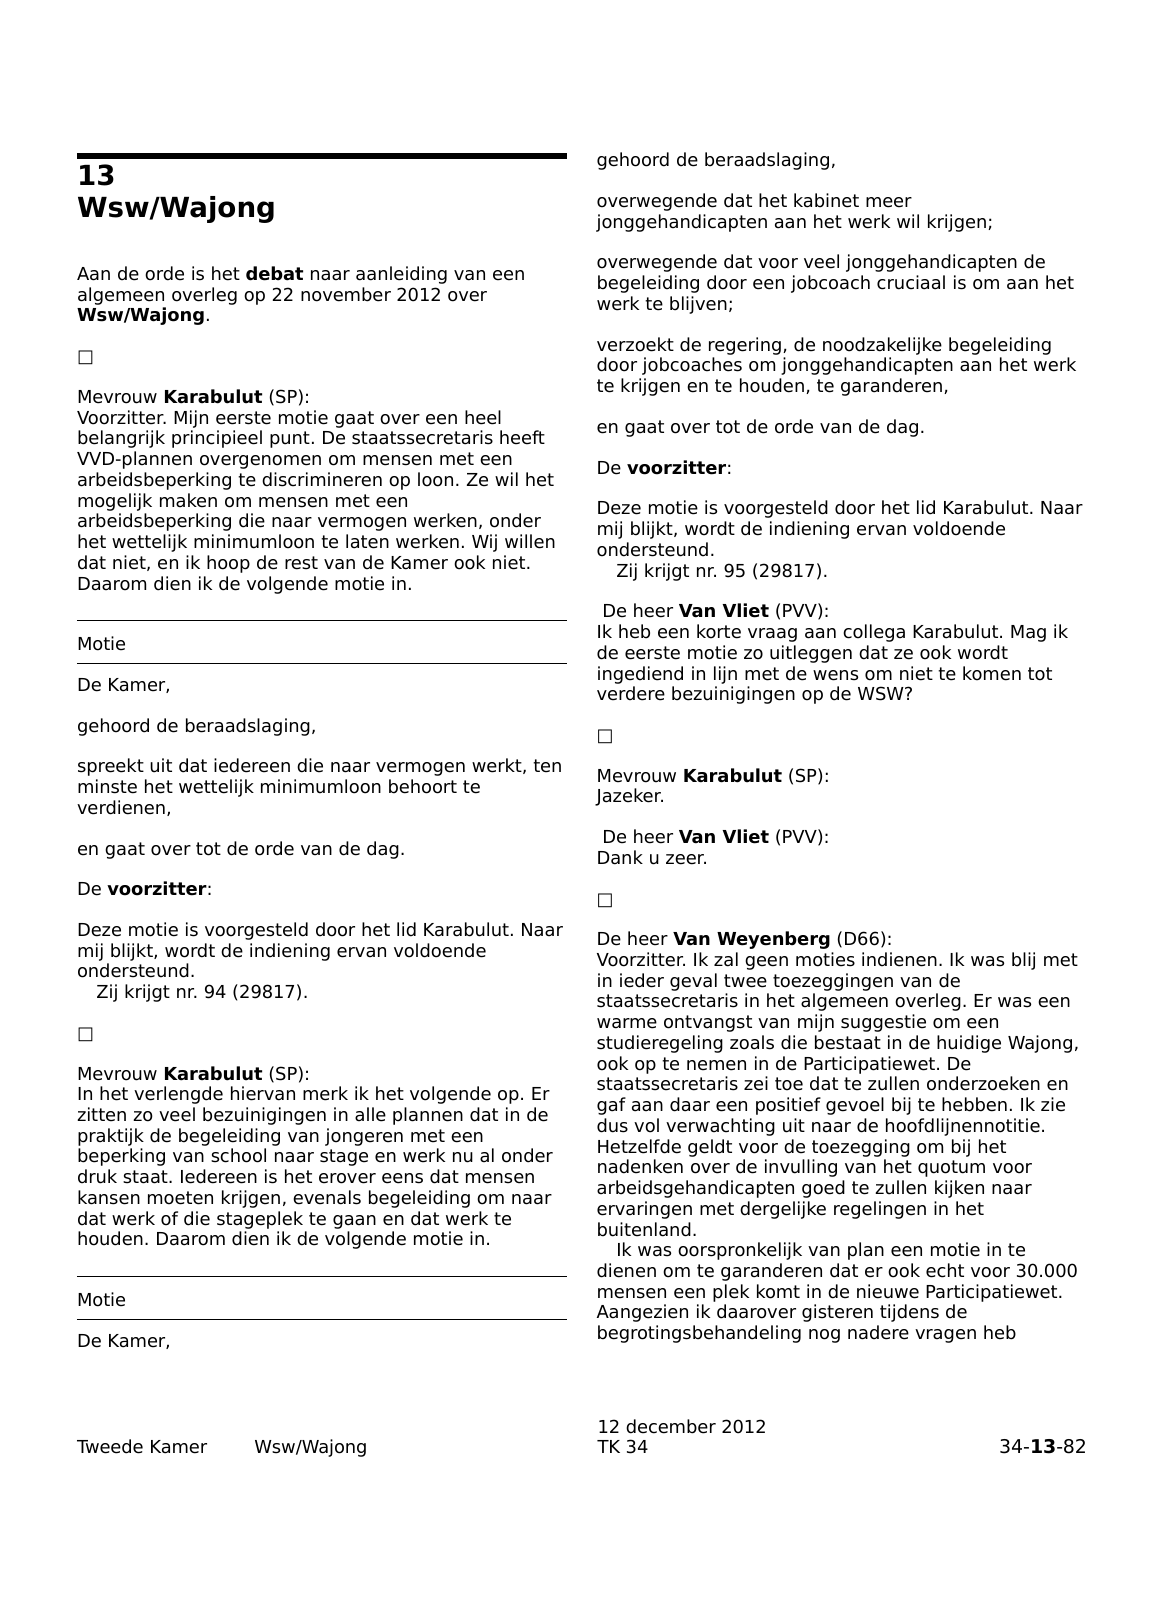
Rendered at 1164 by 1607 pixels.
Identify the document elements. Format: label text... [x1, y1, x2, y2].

text De Kamer, [77, 675, 567, 695]
text Zij krijgt nr. 95 (29817). [596, 560, 1087, 581]
text De voorzitter: [596, 457, 1087, 478]
text De heer Van Weyenberg (D66): [596, 929, 1087, 950]
text Voorzitter. Mijn eerste motie gaat over een heel belangrijk principieel punt. De staatssecretaris heeft VVD-plannen overgenomen om mensen met een arbeidsbeperking te discrimineren op loon. Ze wil het mogelijk maken om mensen met een arbeidsbeperking die naar vermogen werken, onder het wettelijk minimumloon te laten werken. Wij willen dat niet, en ik hoop de rest van de Kamer ook niet. Daarom dien ik de volgende motie in. [77, 407, 567, 594]
text De Kamer, [77, 1331, 567, 1351]
text Deze motie is voorgesteld door het lid Karabulut. Naar mij blijkt, wordt de indiening ervan voldoende ondersteund. [596, 498, 1087, 560]
text Mevrouw Karabulut (SP): [77, 1063, 567, 1084]
text □ [596, 888, 1087, 909]
text In het verlengde hiervan merk ik het volgende op. Er zitten zo veel bezuinigingen in alle plannen dat in de praktijk de begeleiding van jongeren met een beperking van school naar stage en werk nu al onder druk staat. Iedereen is het erover eens dat mensen kansen moeten krijgen, evenals begeleiding om naar dat werk of die stageplek te gaan en dat werk te houden. Daarom dien ik de volgende motie in. [77, 1084, 567, 1250]
text □ [596, 725, 1087, 746]
text Motie [77, 1290, 567, 1311]
text □ [77, 1023, 567, 1043]
text overwegende dat het kabinet meer jonggehandicapten aan het werk wil krijgen; [596, 191, 1087, 232]
title 13 Wsw/Wajong [77, 159, 567, 224]
text □ [77, 346, 567, 367]
text Dank u zeer. [596, 848, 1087, 868]
text De voorzitter: [77, 879, 567, 900]
text Motie [77, 634, 567, 655]
text verzoekt de regering, de noodzakelijke begeleiding door jobcoaches om jonggehandicapten aan het werk te krijgen en te houden, te garanderen, [596, 334, 1087, 397]
text Ik was oorspronkelijk van plan een motie in te dienen om te garanderen dat er ook echt voor 30.000 mensen een plek komt in de nieuwe Participatiewet. Aangezien ik daarover gisteren tijdens de begrotingsbehandeling nog nadere vragen heb [596, 1240, 1087, 1344]
text Deze motie is voorgesteld door het lid Karabulut. Naar mij blijkt, wordt de indiening ervan voldoende ondersteund. [77, 920, 567, 982]
text Mevrouw Karabulut (SP): [77, 387, 567, 407]
text Voorzitter. Ik zal geen moties indienen. Ik was blij met in ieder geval twee toezeggingen van de staatssecretaris in het algemeen overleg. Er was een warme ontvangst van mijn suggestie om een studieregeling zoals die bestaat in de huidige Wajong, ook op te nemen in de Participatiewet. De staatssecretaris zei toe dat te zullen onderzoeken en gaf aan daar een positief gevoel bij te hebben. Ik zie dus vol verwachting uit naar de hoofdlijnennotitie. Hetzelfde geldt voor de toezegging om bij het nadenken over de invulling van het quotum voor arbeidsgehandicapten goed te zullen kijken naar ervaringen met dergelijke regelingen in het buitenland. [596, 950, 1087, 1240]
text Zij krijgt nr. 94 (29817). [77, 982, 567, 1003]
text Ik heb een korte vraag aan collega Karabulut. Mag ik de eerste motie zo uitleggen dat ze ook wordt ingediend in lijn met de wens om niet te komen tot verdere bezuinigingen op de WSW? [596, 622, 1087, 705]
text en gaat over tot de orde van de dag. [596, 417, 1087, 437]
text Aan de orde is het debat naar aanleiding van een algemeen overleg op 22 november 2012 over Wsw/Wajong. [77, 264, 567, 326]
text De heer Van Vliet (PVV): [596, 827, 1087, 848]
text gehoord de beraadslaging, [77, 715, 567, 736]
text De heer Van Vliet (PVV): [596, 601, 1087, 622]
text overwegende dat voor veel jonggehandicapten de begeleiding door een jobcoach cruciaal is om aan het werk te blijven; [596, 252, 1087, 314]
text Mevrouw Karabulut (SP): [596, 766, 1087, 786]
text Jazeker. [596, 786, 1087, 807]
text spreekt uit dat iedereen die naar vermogen werkt, ten minste het wettelijk minimumloon behoort te verdienen, [77, 756, 567, 818]
text en gaat over tot de orde van de dag. [77, 838, 567, 859]
text gehoord de beraadslaging, [596, 150, 1087, 171]
